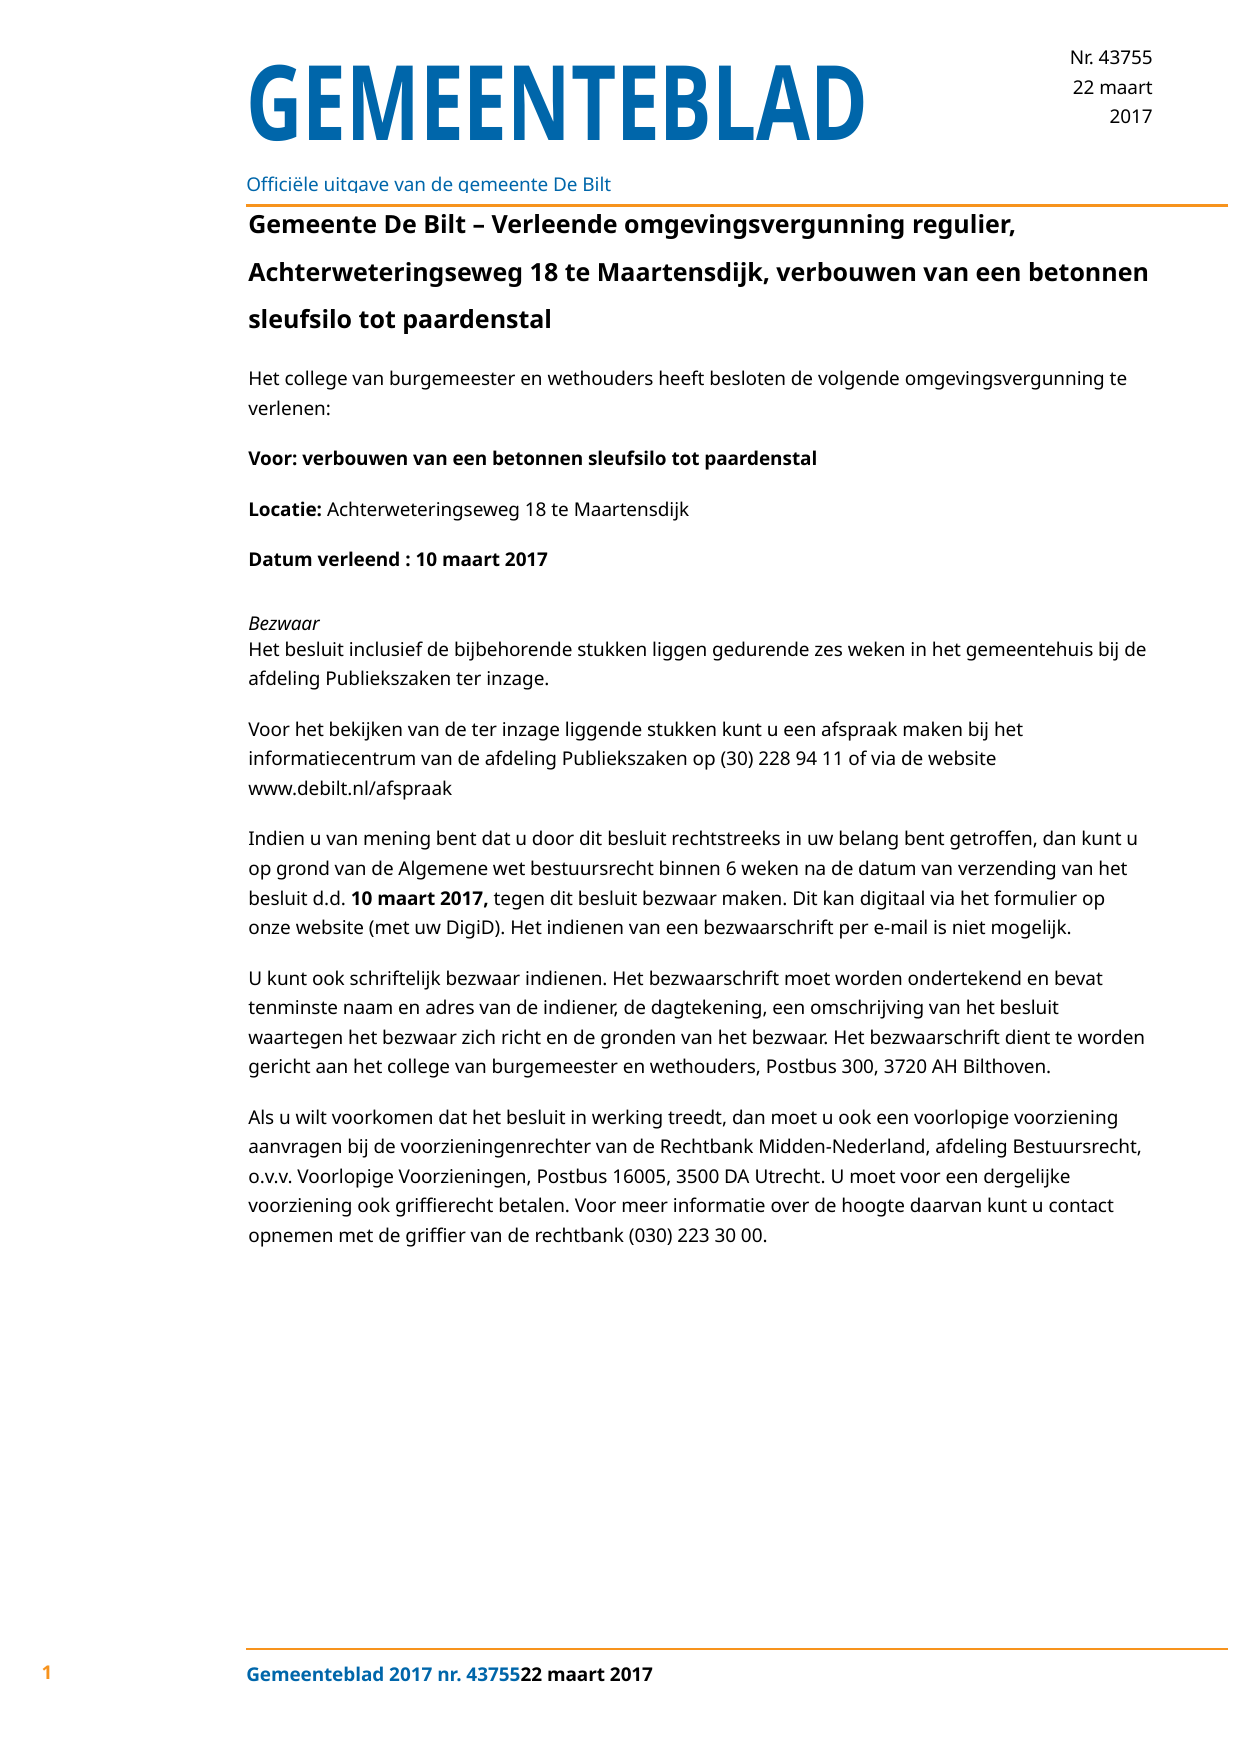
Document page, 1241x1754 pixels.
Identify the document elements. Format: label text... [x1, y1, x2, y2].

text Als u wilt voorkomen dat het besluit in werking treedt, dan moet u ook een voorlopige voorziening aanvragen bij de voorzieningenrechter van de Rechtbank Midden-Nederland, afdeling Bestuursrecht, o.v.v. Voorlopige Voorzieningen, Postbus 16005, 3500 DA Utrecht. U moet voor een dergelijke voorziening ook griffierecht betalen. Voor meer informatie over de hoogte daarvan kunt u contact opnemen met de griffier van de rechtbank (030) 223 30 00. [248, 1104, 1152, 1248]
text Gemeente De Bilt – Verleende omgevingsvergunning regulier, Achterweteringseweg 18 te Maartensdijk, verbouwen van een betonnen sleufsilo tot paardenstal [248, 207, 1152, 336]
text Datum verleend : 10 maart 2017 [248, 546, 1152, 572]
text Voor het bekijken van de ter inzage liggende stukken kunt u een afspraak maken bij het informatiecentrum van de afdeling Publiekszaken op (30) 228 94 11 of via de website www.debilt.nl/afspraak [248, 716, 1152, 801]
text U kunt ook schriftelijk bezwaar indienen. Het bezwaarschrift moet worden ondertekend en bevat tenminste naam en adres van de indiener, de dagtekening, een omschrijving van het besluit waartegen het bezwaar zich richt en de gronden van het bezwaar. Het bezwaarschrift dient te worden gericht aan het college van burgemeester en wethouders, Postbus 300, 3720 AH Bilthoven. [248, 965, 1152, 1079]
text Indien u van mening bent dat u door dit besluit rechtstreeks in uw belang bent getroffen, dan kunt u op grond van de Algemene wet bestuursrecht binnen 6 weken na de datum van verzending van het besluit d.d. 10 maart 2017, tegen dit besluit bezwaar maken. Dit kan digitaal via het formulier op onze website (met uw DigiD). Het indienen van een bezwaarschrift per e-mail is niet mogelijk. [248, 826, 1152, 940]
picture [41, 47, 231, 172]
text Voor: verbouwen van een betonnen sleufsilo tot paardenstal [248, 446, 1152, 471]
text Bezwaar [248, 610, 1152, 636]
text Locatie: Achterweteringseweg 18 te Maartensdijk [248, 496, 1152, 522]
text Het besluit inclusief de bijbehorende stukken liggen gedurende zes weken in het gemeentehuis bij de afdeling Publiekszaken ter inzage. [248, 636, 1152, 691]
text Het college van burgemeester en wethouders heeft besloten de volgende omgevingsvergunning te verlenen: [248, 366, 1152, 421]
